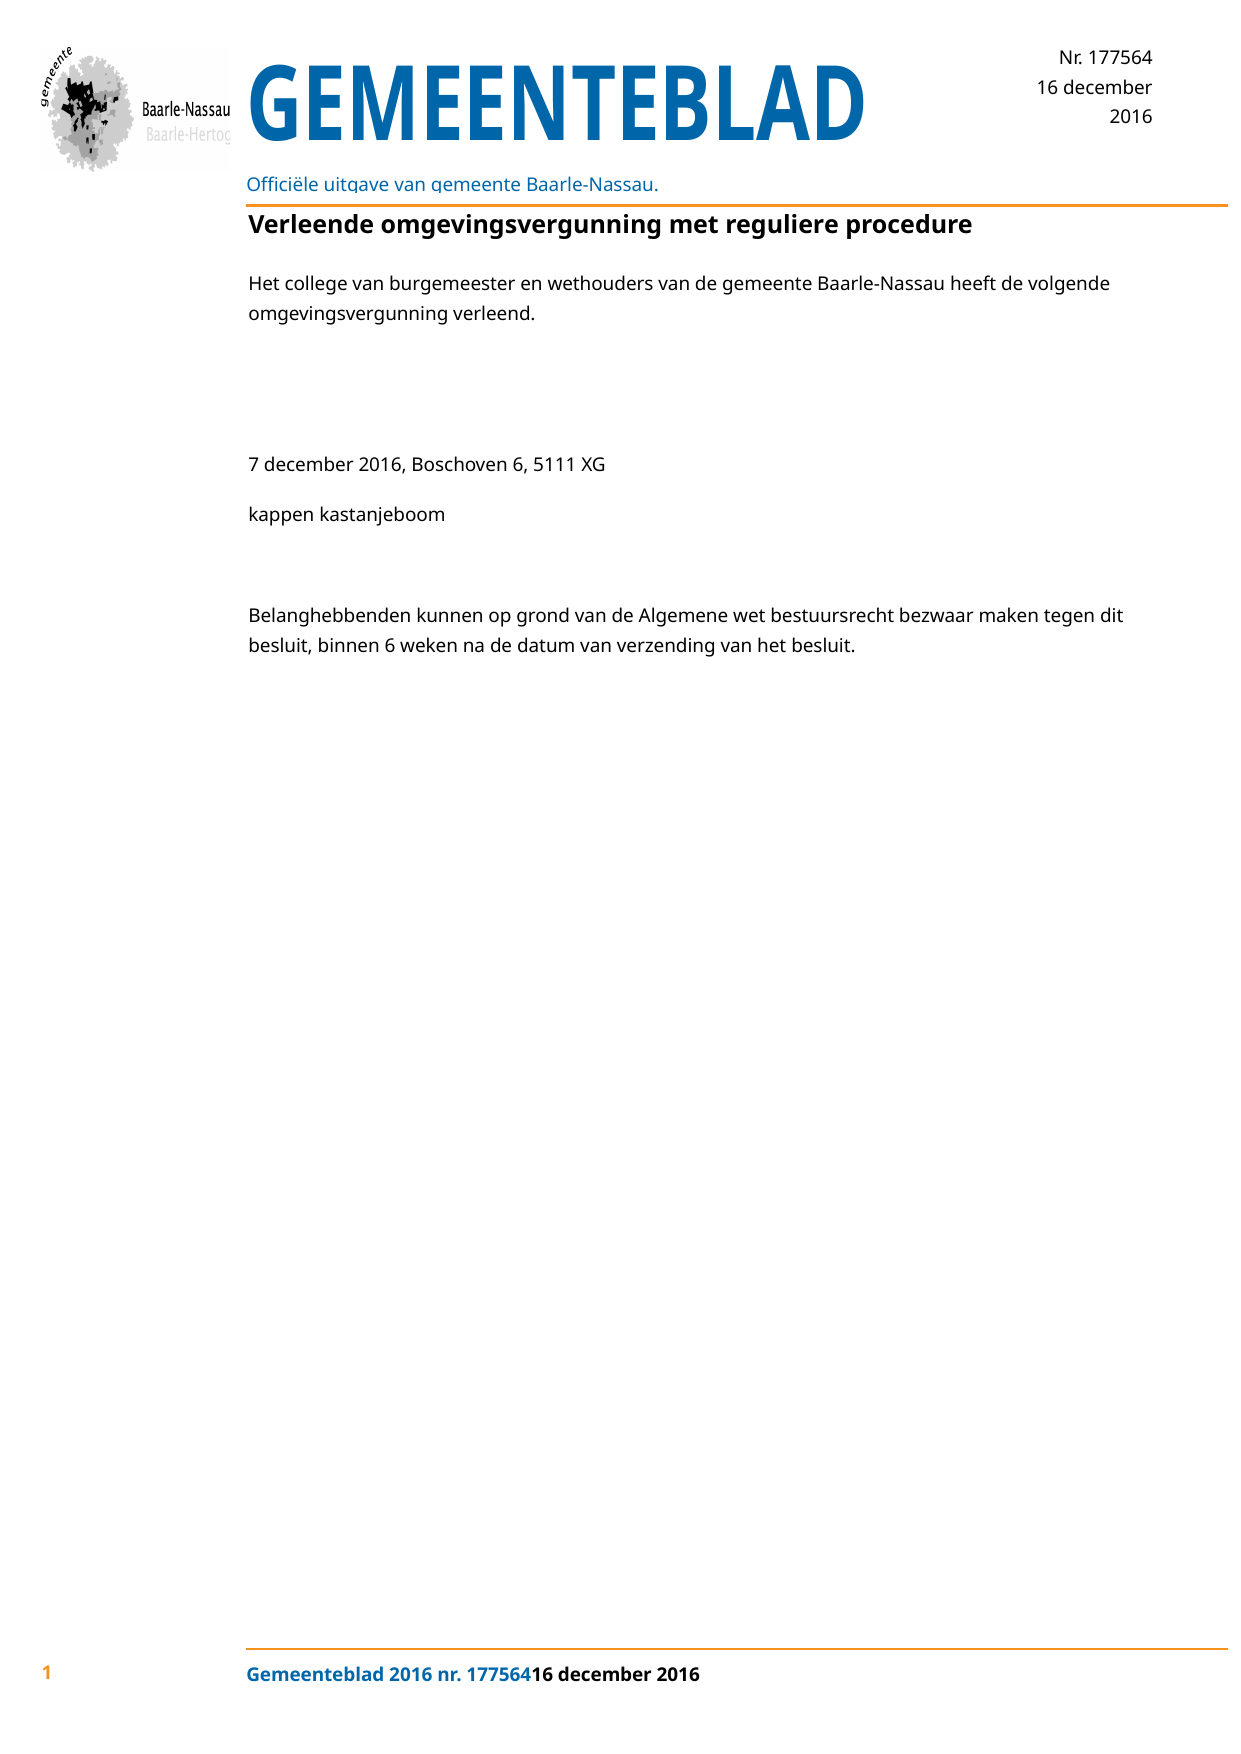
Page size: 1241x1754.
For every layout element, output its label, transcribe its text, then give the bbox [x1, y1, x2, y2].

text Belanghebbenden kunnen op grond van de Algemene wet bestuursrecht bezwaar maken tegen dit besluit, binnen 6 weken na de datum van verzending van het besluit. [248, 602, 1152, 658]
text Het college van burgemeester en wethouders van de gemeente Baarle-Nassau heeft de volgende omgevingsvergunning verleend. [248, 270, 1152, 326]
text Verleende omgevingsvergunning met reguliere procedure [248, 207, 1152, 241]
picture [41, 47, 231, 172]
text 7 december 2016, Boschoven 6, 5111 XG [248, 451, 1152, 477]
text kappen kastanjeboom [248, 502, 1152, 527]
